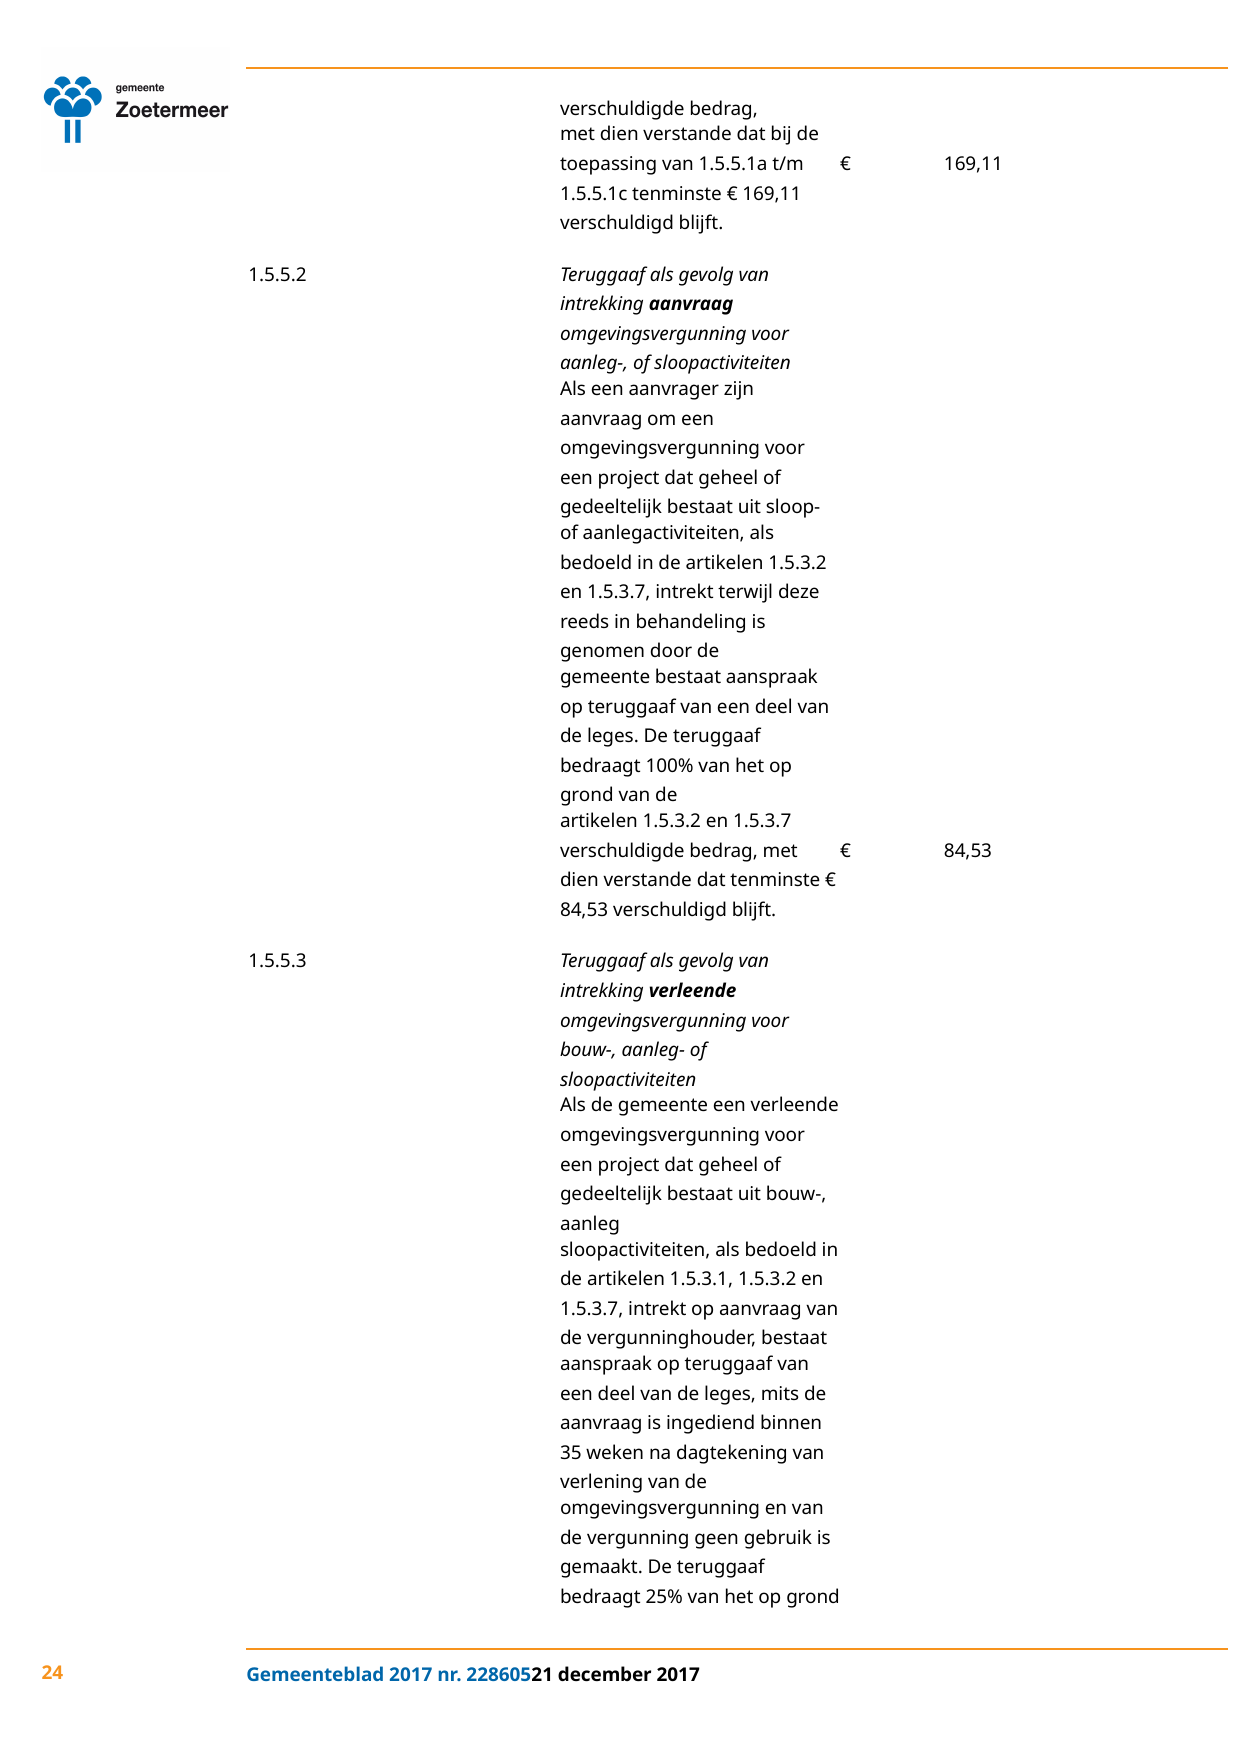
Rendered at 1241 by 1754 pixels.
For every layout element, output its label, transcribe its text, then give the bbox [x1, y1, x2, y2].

table_cell [840, 1350, 944, 1494]
table_cell [944, 1350, 1048, 1494]
table_cell artikelen 1.5.3.2 en 1.5.3.7 verschuldigde bedrag, met dien verstande dat tenminste € 84,53 verschuldigd blijft. [560, 808, 840, 922]
table_cell [944, 663, 1048, 807]
table_cell [840, 922, 944, 948]
table_cell [248, 375, 560, 519]
table_cell met dien verstande dat bij de toepassing van 1.5.5.1a t/m 1.5.5.1c tenminste € 169,11 verschuldigd blijft. [560, 121, 840, 235]
table_cell [248, 663, 560, 807]
table_cell [944, 1494, 1048, 1609]
table_cell sloopactiviteiten, als bedoeld in de artikelen 1.5.3.1, 1.5.3.2 en 1.5.3.7, intrekt op aanvraag van de vergunninghouder, bestaat [560, 1236, 840, 1350]
table_cell [944, 1092, 1048, 1236]
table_cell [840, 375, 944, 519]
table_cell [840, 261, 944, 375]
table_cell [840, 1092, 944, 1236]
table_cell 1.5.5.3 [248, 948, 560, 1092]
table_cell [840, 519, 944, 663]
table_cell [248, 95, 560, 121]
table_cell € [840, 121, 944, 235]
table_cell Als de gemeente een verleende omgevingsvergunning voor een project dat geheel of gedeeltelijk bestaat uit bouw-, aanleg [560, 1092, 840, 1236]
table_cell [944, 1236, 1048, 1350]
table_cell [944, 95, 1048, 121]
table_cell [840, 948, 944, 1092]
table_cell [840, 1494, 944, 1609]
table_cell 84,53 [944, 808, 1048, 922]
table_cell Teruggaaf als gevolg van intrekking verleende omgevingsvergunning voor bouw-, aanleg- of sloopactiviteiten [560, 948, 840, 1092]
table_cell [248, 1092, 560, 1236]
table_cell [944, 235, 1048, 261]
table_cell [944, 519, 1048, 663]
table_cell omgevingsvergunning en van de vergunning geen gebruik is gemaakt. De teruggaaf bedraagt 25% van het op grond [560, 1494, 840, 1609]
table_cell [944, 375, 1048, 519]
table_cell Als een aanvrager zijn aanvraag om een omgevingsvergunning voor een project dat geheel of gedeeltelijk bestaat uit sloop- [560, 375, 840, 519]
table_cell [248, 519, 560, 663]
table_cell [560, 922, 840, 948]
table_cell Teruggaaf als gevolg van intrekking aanvraag omgevingsvergunning voor aanleg-, of sloopactiviteiten [560, 261, 840, 375]
table_cell [944, 948, 1048, 1092]
table_cell € [840, 808, 944, 922]
table_cell of aanlegactiviteiten, als bedoeld in de artikelen 1.5.3.2 en 1.5.3.7, intrekt terwijl deze reeds in behandeling is genomen door de [560, 519, 840, 663]
table_cell [944, 261, 1048, 375]
table_cell [248, 808, 560, 922]
table_cell [248, 1236, 560, 1350]
table_cell gemeente bestaat aanspraak op teruggaaf van een deel van de leges. De teruggaaf bedraagt 100% van het op grond van de [560, 663, 840, 807]
table_cell 1.5.5.2 [248, 261, 560, 375]
table_cell [248, 121, 560, 235]
table_cell [248, 1494, 560, 1609]
table_cell [840, 663, 944, 807]
table_cell [840, 95, 944, 121]
table_cell [840, 1236, 944, 1350]
table_cell 169,11 [944, 121, 1048, 235]
table_cell [248, 235, 560, 261]
picture [41, 47, 231, 172]
table_cell [560, 235, 840, 261]
table_cell aanspraak op teruggaaf van een deel van de leges, mits de aanvraag is ingediend binnen 35 weken na dagtekening van verlening van de [560, 1350, 840, 1494]
table_cell [944, 922, 1048, 948]
table_cell [840, 235, 944, 261]
table_cell [248, 1350, 560, 1494]
table_cell [248, 922, 560, 948]
table_cell verschuldigde bedrag, [560, 95, 840, 121]
